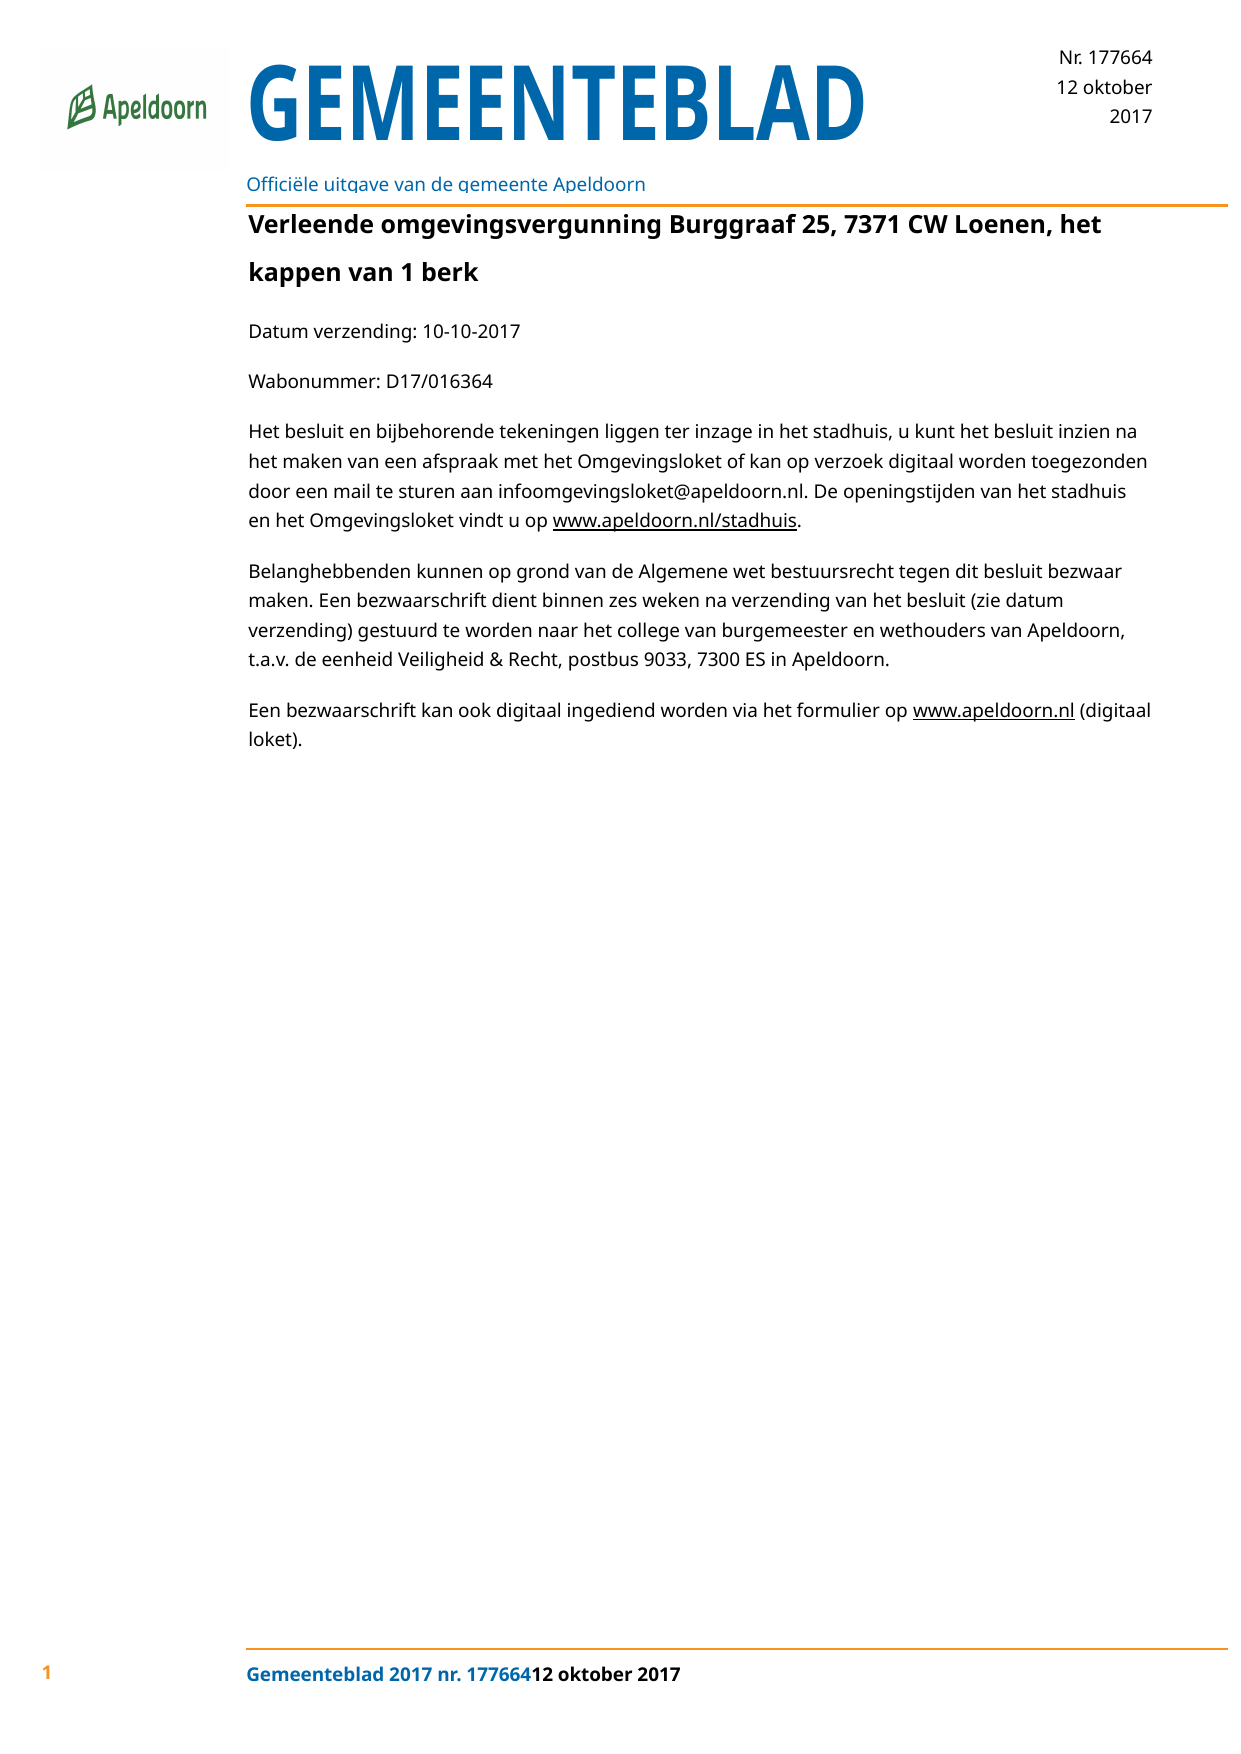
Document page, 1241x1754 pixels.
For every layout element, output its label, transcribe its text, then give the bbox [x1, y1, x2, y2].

text Verleende omgevingsvergunning Burggraaf 25, 7371 CW Loenen, het kappen van 1 berk [248, 207, 1152, 288]
text Een bezwaarschrift kan ook digitaal ingediend worden via het formulier op www.apeldoorn.nl (digitaal loket). [248, 697, 1152, 752]
text Belanghebbenden kunnen op grond van de Algemene wet bestuursrecht tegen dit besluit bezwaar maken. Een bezwaarschrift dient binnen zes weken na verzending van het besluit (zie datum verzending) gestuurd te worden naar het college van burgemeester en wethouders van Apeldoorn, t.a.v. de eenheid Veiligheid & Recht, postbus 9033, 7300 ES in Apeldoorn. [248, 558, 1152, 672]
text Het besluit en bijbehorende tekeningen liggen ter inzage in het stadhuis, u kunt het besluit inzien na het maken van een afspraak met het Omgevingsloket of kan op verzoek digitaal worden toegezonden door een mail te sturen aan infoomgevingsloket@apeldoorn.nl. De openingstijden van het stadhuis en het Omgevingsloket vindt u op www.apeldoorn.nl/stadhuis. [248, 419, 1152, 533]
picture [41, 47, 231, 172]
text Datum verzending: 10-10-2017 [248, 318, 1152, 344]
text Wabonummer: D17/016364 [248, 368, 1152, 394]
